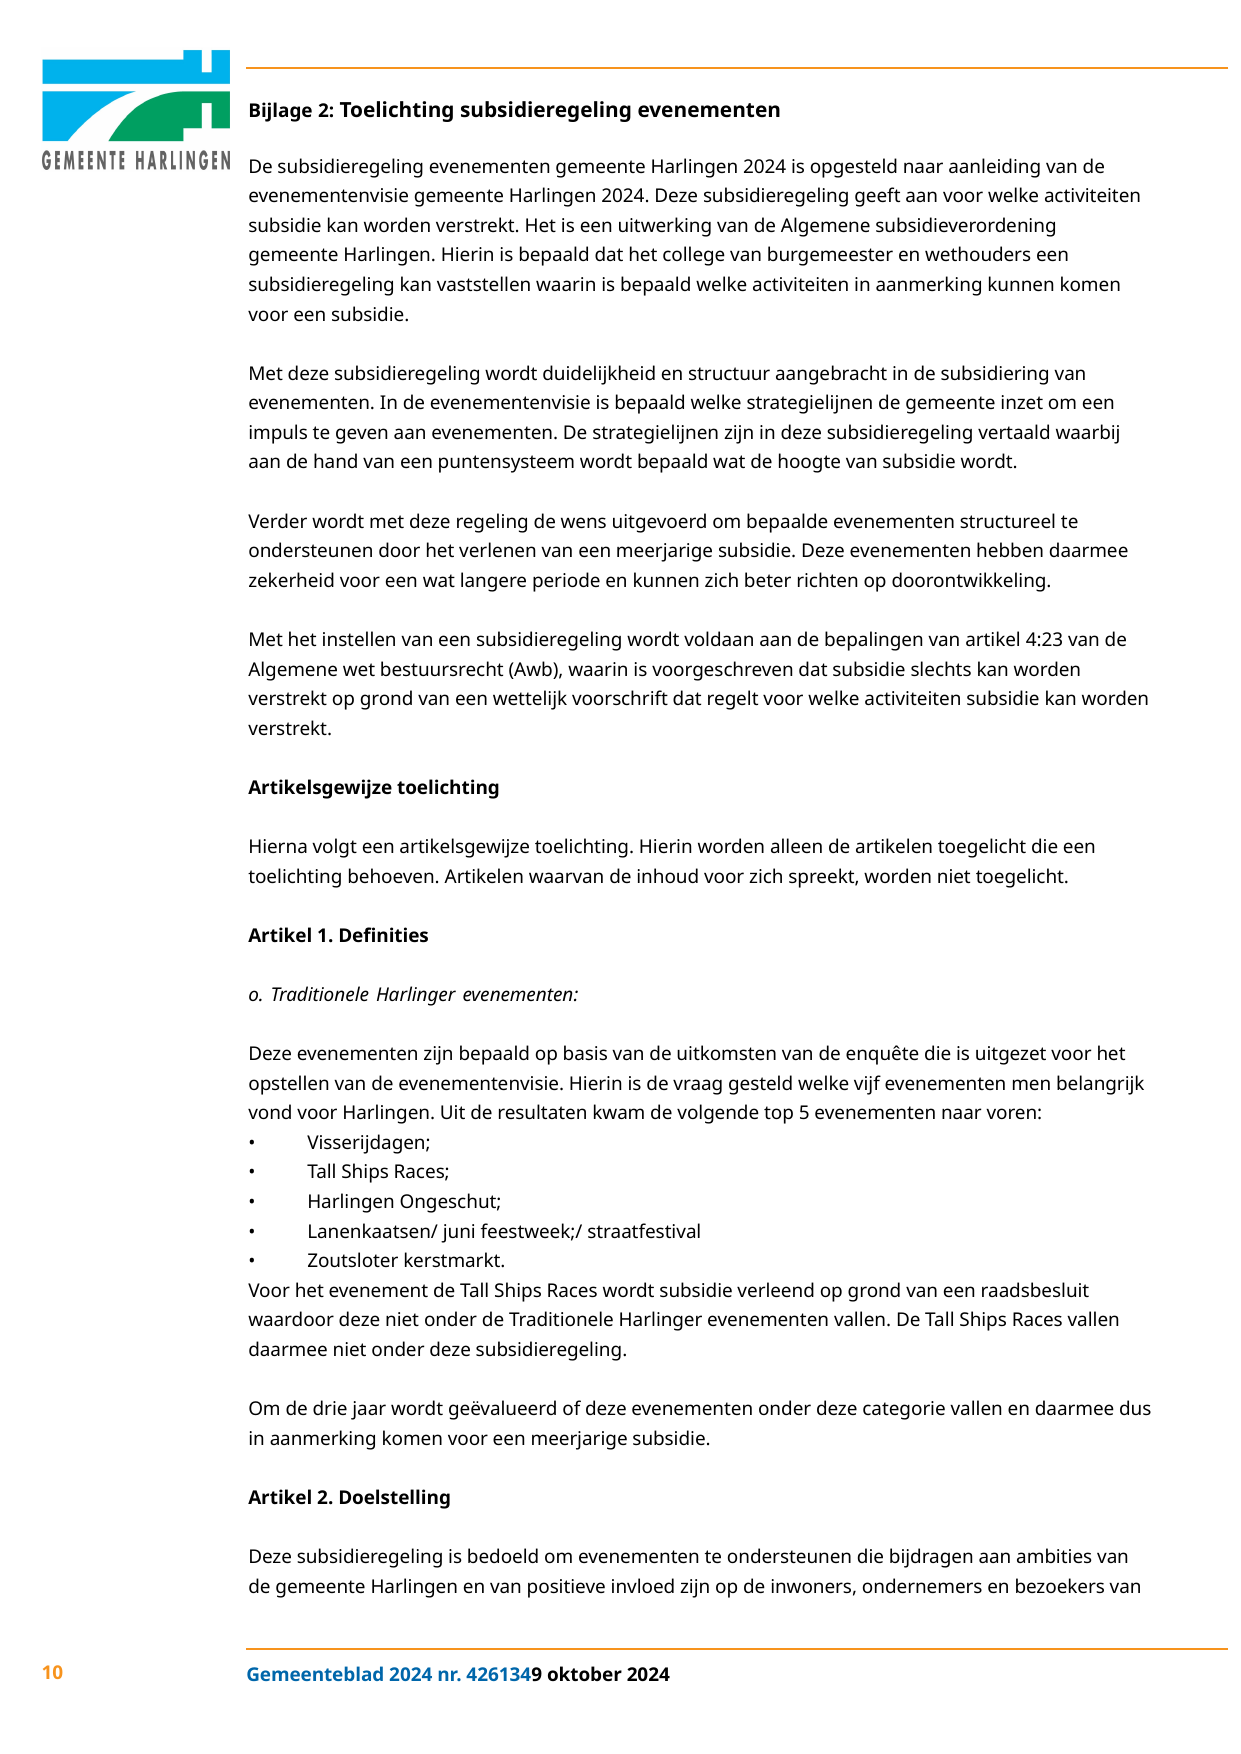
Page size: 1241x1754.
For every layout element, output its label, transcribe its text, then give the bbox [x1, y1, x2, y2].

text Artikel 2. Doelstelling [248, 1484, 1152, 1510]
text Verder wordt met deze regeling de wens uitgevoerd om bepaalde evenementen structureel te ondersteunen door het verlenen van een meerjarige subsidie. Deze evenementen hebben daarmee zekerheid voor een wat langere periode en kunnen zich beter richten op doorontwikkeling. [248, 508, 1152, 593]
list Zoutsloter kerstmarkt. [248, 1247, 1152, 1273]
list Visserijdagen; [248, 1129, 1152, 1155]
text Hierna volgt een artikelsgewijze toelichting. Hierin worden alleen de artikelen toegelicht die een toelichting behoeven. Artikelen waarvan de inhoud voor zich spreekt, worden niet toegelicht. [248, 833, 1152, 889]
text Voor het evenement de Tall Ships Races wordt subsidie verleend op grond van een raadsbesluit waardoor deze niet onder de Traditionele Harlinger evenementen vallen. De Tall Ships Races vallen daarmee niet onder deze subsidieregeling. [248, 1277, 1152, 1362]
text Met deze subsidieregeling wordt duidelijkheid en structuur aangebracht in de subsidiering van evenementen. In de evenementenvisie is bepaald welke strategielijnen de gemeente inzet om een impuls te geven aan evenementen. De strategielijnen zijn in deze subsidieregeling vertaald waarbij aan de hand van een puntensysteem wordt bepaald wat de hoogte van subsidie wordt. [248, 360, 1152, 474]
text Artikel 1. Definities [248, 922, 1152, 948]
text Bijlage 2: Toelichting subsidieregeling evenementen [248, 95, 1152, 123]
picture [41, 47, 231, 172]
text Om de drie jaar wordt geëvalueerd of deze evenementen onder deze categorie vallen en daarmee dus in aanmerking komen voor een meerjarige subsidie. [248, 1395, 1152, 1451]
list Harlingen Ongeschut; [248, 1188, 1152, 1214]
list Tall Ships Races; [248, 1159, 1152, 1184]
text Deze subsidieregeling is bedoeld om evenementen te ondersteunen die bijdragen aan ambities van de gemeente Harlingen en van positieve invloed zijn op de inwoners, ondernemers en bezoekers van [248, 1543, 1152, 1599]
text Met het instellen van een subsidieregeling wordt voldaan aan de bepalingen van artikel 4:23 van de Algemene wet bestuursrecht (Awb), waarin is voorgeschreven dat subsidie slechts kan worden verstrekt op grond van een wettelijk voorschrift dat regelt voor welke activiteiten subsidie kan worden verstrekt. [248, 626, 1152, 741]
text Artikelsgewijze toelichting [248, 774, 1152, 800]
text De subsidieregeling evenementen gemeente Harlingen 2024 is opgesteld naar aanleiding van de evenementenvisie gemeente Harlingen 2024. Deze subsidieregeling geeft aan voor welke activiteiten subsidie kan worden verstrekt. Het is een uitwerking van de Algemene subsidieverordening gemeente Harlingen. Hierin is bepaald dat het college van burgemeester en wethouders een subsidieregeling kan vaststellen waarin is bepaald welke activiteiten in aanmerking kunnen komen voor een subsidie. [248, 153, 1152, 327]
list Lanenkaatsen/ juni feestweek;/ straatfestival [248, 1218, 1152, 1244]
text o. Traditionele Harlinger evenementen: [248, 981, 1152, 1007]
text Deze evenementen zijn bepaald op basis van de uitkomsten van de enquête die is uitgezet voor het opstellen van de evenementenvisie. Hierin is de vraag gesteld welke vijf evenementen men belangrijk vond voor Harlingen. Uit de resultaten kwam de volgende top 5 evenementen naar voren: [248, 1040, 1152, 1125]
